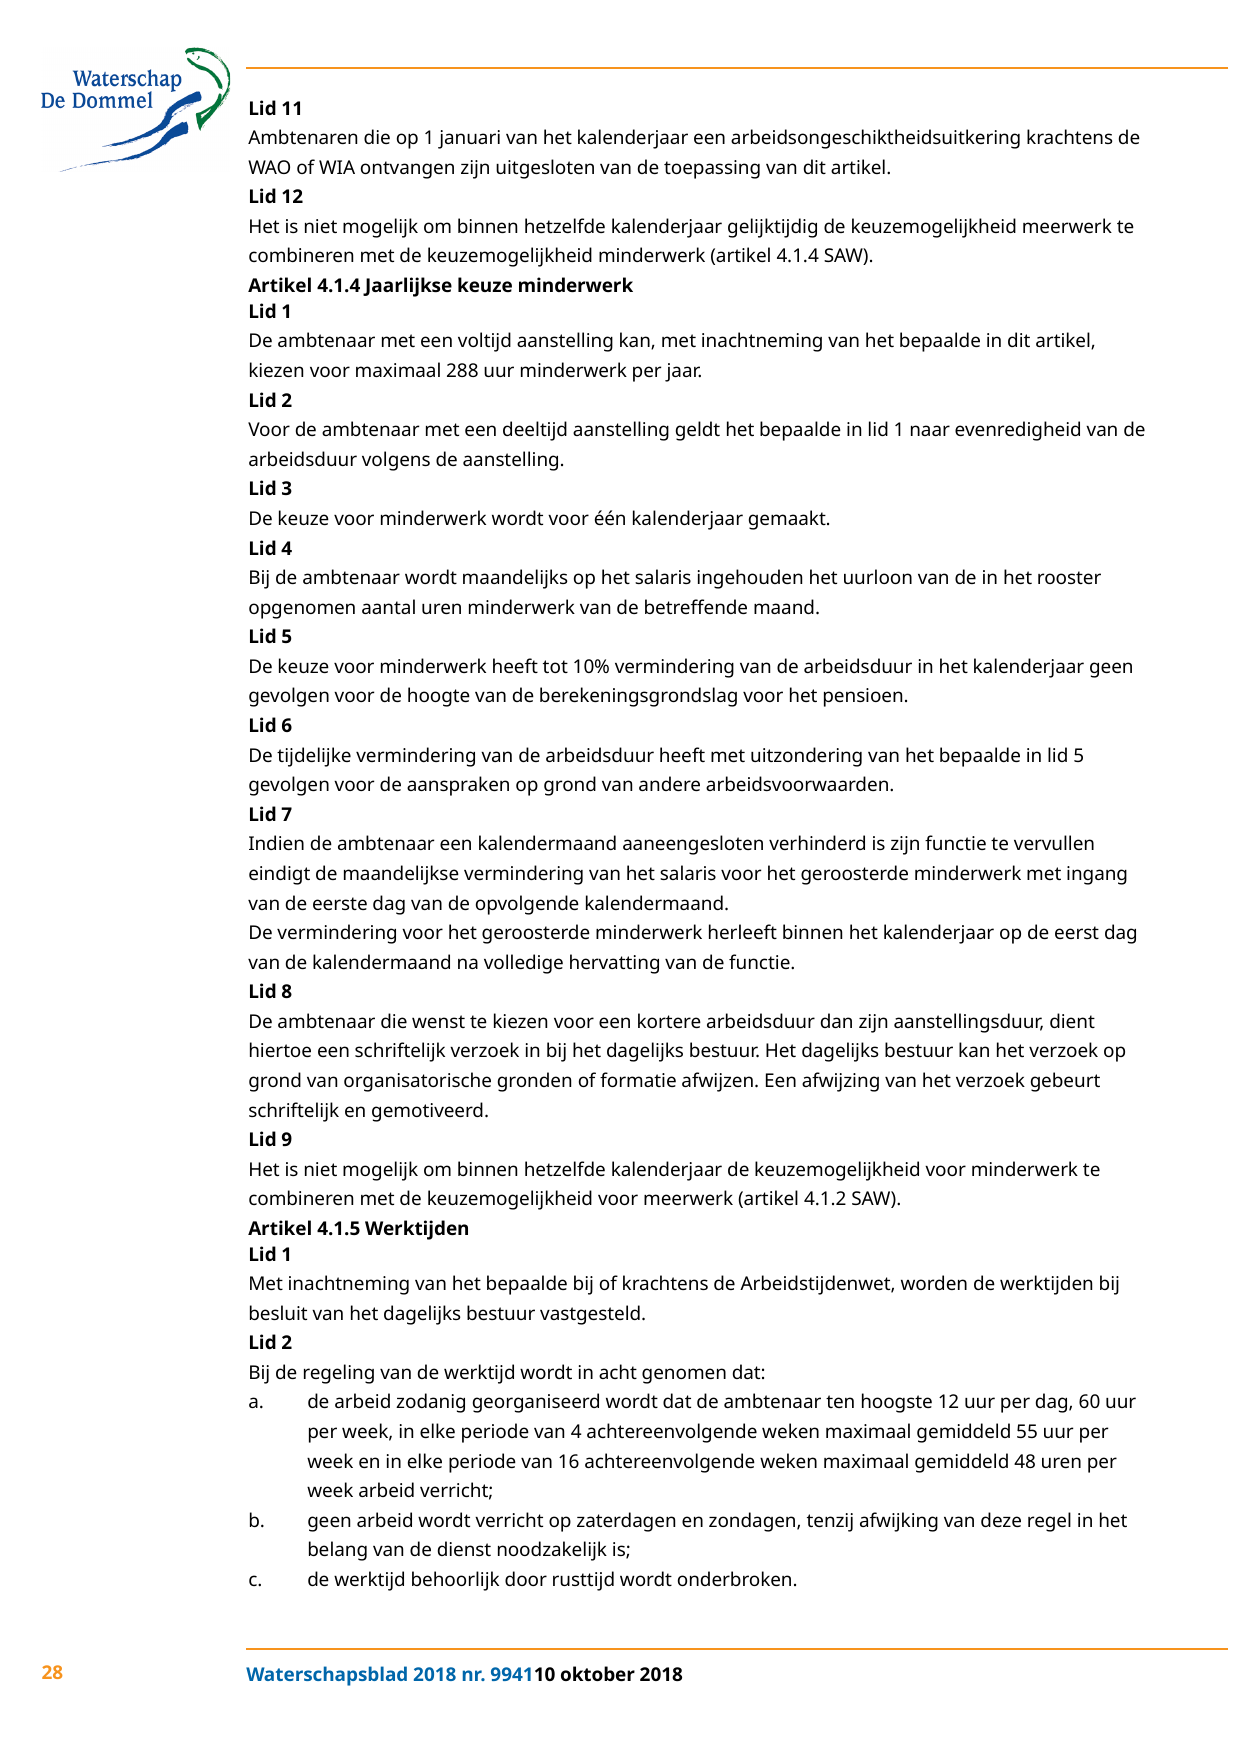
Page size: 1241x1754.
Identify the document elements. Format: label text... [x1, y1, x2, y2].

text De keuze voor minderwerk wordt voor één kalenderjaar gemaakt. [248, 505, 1152, 531]
text Voor de ambtenaar met een deeltijd aanstelling geldt het bepaalde in lid 1 naar evenredigheid van de arbeidsduur volgens de aanstelling. [248, 416, 1152, 472]
list geen arbeid wordt verricht op zaterdagen en zondagen, tenzij afwijking van deze regel in het belang van de dienst noodzakelijk is; [248, 1507, 1152, 1562]
text Lid 5 [248, 623, 1152, 649]
text De keuze voor minderwerk heeft tot 10% vermindering van de arbeidsduur in het kalenderjaar geen gevolgen voor de hoogte van de berekeningsgrondslag voor het pensioen. [248, 653, 1152, 708]
text Artikel 4.1.5 Werktijden [248, 1215, 1152, 1241]
text De vermindering voor het geroosterde minderwerk herleeft binnen het kalenderjaar op de eerst dag van de kalendermaand na volledige hervatting van de functie. [248, 919, 1152, 974]
text Het is niet mogelijk om binnen hetzelfde kalenderjaar gelijktijdig de keuzemogelijkheid meerwerk te combineren met de keuzemogelijkheid minderwerk (artikel 4.1.4 SAW). [248, 213, 1152, 268]
text Lid 9 [248, 1126, 1152, 1152]
text Met inachtneming van het bepaalde bij of krachtens de Arbeidstijdenwet, worden de werktijden bij besluit van het dagelijks bestuur vastgesteld. [248, 1270, 1152, 1326]
text Ambtenaren die op 1 januari van het kalenderjaar een arbeidsongeschiktheidsuitkering krachtens de WAO of WIA ontvangen zijn uitgesloten van de toepassing van dit artikel. [248, 124, 1152, 180]
text Lid 3 [248, 476, 1152, 501]
text Bij de ambtenaar wordt maandelijks op het salaris ingehouden het uurloon van de in het rooster opgenomen aantal uren minderwerk van de betreffende maand. [248, 564, 1152, 619]
text Lid 2 [248, 387, 1152, 412]
text De tijdelijke vermindering van de arbeidsduur heeft met uitzondering van het bepaalde in lid 5 gevolgen voor de aanspraken op grond van andere arbeidsvoorwaarden. [248, 742, 1152, 797]
text Lid 7 [248, 801, 1152, 827]
text Lid 1 [248, 1241, 1152, 1267]
text Lid 11 [248, 95, 1152, 121]
list de arbeid zodanig georganiseerd wordt dat de ambtenaar ten hoogste 12 uur per dag, 60 uur per week, in elke periode van 4 achtereenvolgende weken maximaal gemiddeld 55 uur per week en in elke periode van 16 achtereenvolgende weken maximaal gemiddeld 48 uren per week arbeid verricht; [248, 1389, 1152, 1503]
text Indien de ambtenaar een kalendermaand aaneengesloten verhinderd is zijn functie te vervullen eindigt de maandelijkse vermindering van het salaris voor het geroosterde minderwerk met ingang van de eerste dag van de opvolgende kalendermaand. [248, 831, 1152, 915]
text Lid 6 [248, 712, 1152, 738]
text Bij de regeling van de werktijd wordt in acht genomen dat: [248, 1359, 1152, 1385]
text Lid 2 [248, 1329, 1152, 1355]
text Lid 1 [248, 298, 1152, 324]
picture [41, 47, 231, 172]
text De ambtenaar die wenst te kiezen voor een kortere arbeidsduur dan zijn aanstellingsduur, dient hiertoe een schriftelijk verzoek in bij het dagelijks bestuur. Het dagelijks bestuur kan het verzoek op grond van organisatorische gronden of formatie afwijzen. Een afwijzing van het verzoek gebeurt schriftelijk en gemotiveerd. [248, 1008, 1152, 1122]
list de werktijd behoorlijk door rusttijd wordt onderbroken. [248, 1566, 1152, 1592]
text Artikel 4.1.4 Jaarlijkse keuze minderwerk [248, 272, 1152, 298]
text De ambtenaar met een voltijd aanstelling kan, met inachtneming van het bepaalde in dit artikel, kiezen voor maximaal 288 uur minderwerk per jaar. [248, 328, 1152, 383]
text Lid 4 [248, 535, 1152, 560]
text Lid 8 [248, 978, 1152, 1004]
text Het is niet mogelijk om binnen hetzelfde kalenderjaar de keuzemogelijkheid voor minderwerk te combineren met de keuzemogelijkheid voor meerwerk (artikel 4.1.2 SAW). [248, 1156, 1152, 1211]
text Lid 12 [248, 183, 1152, 209]
